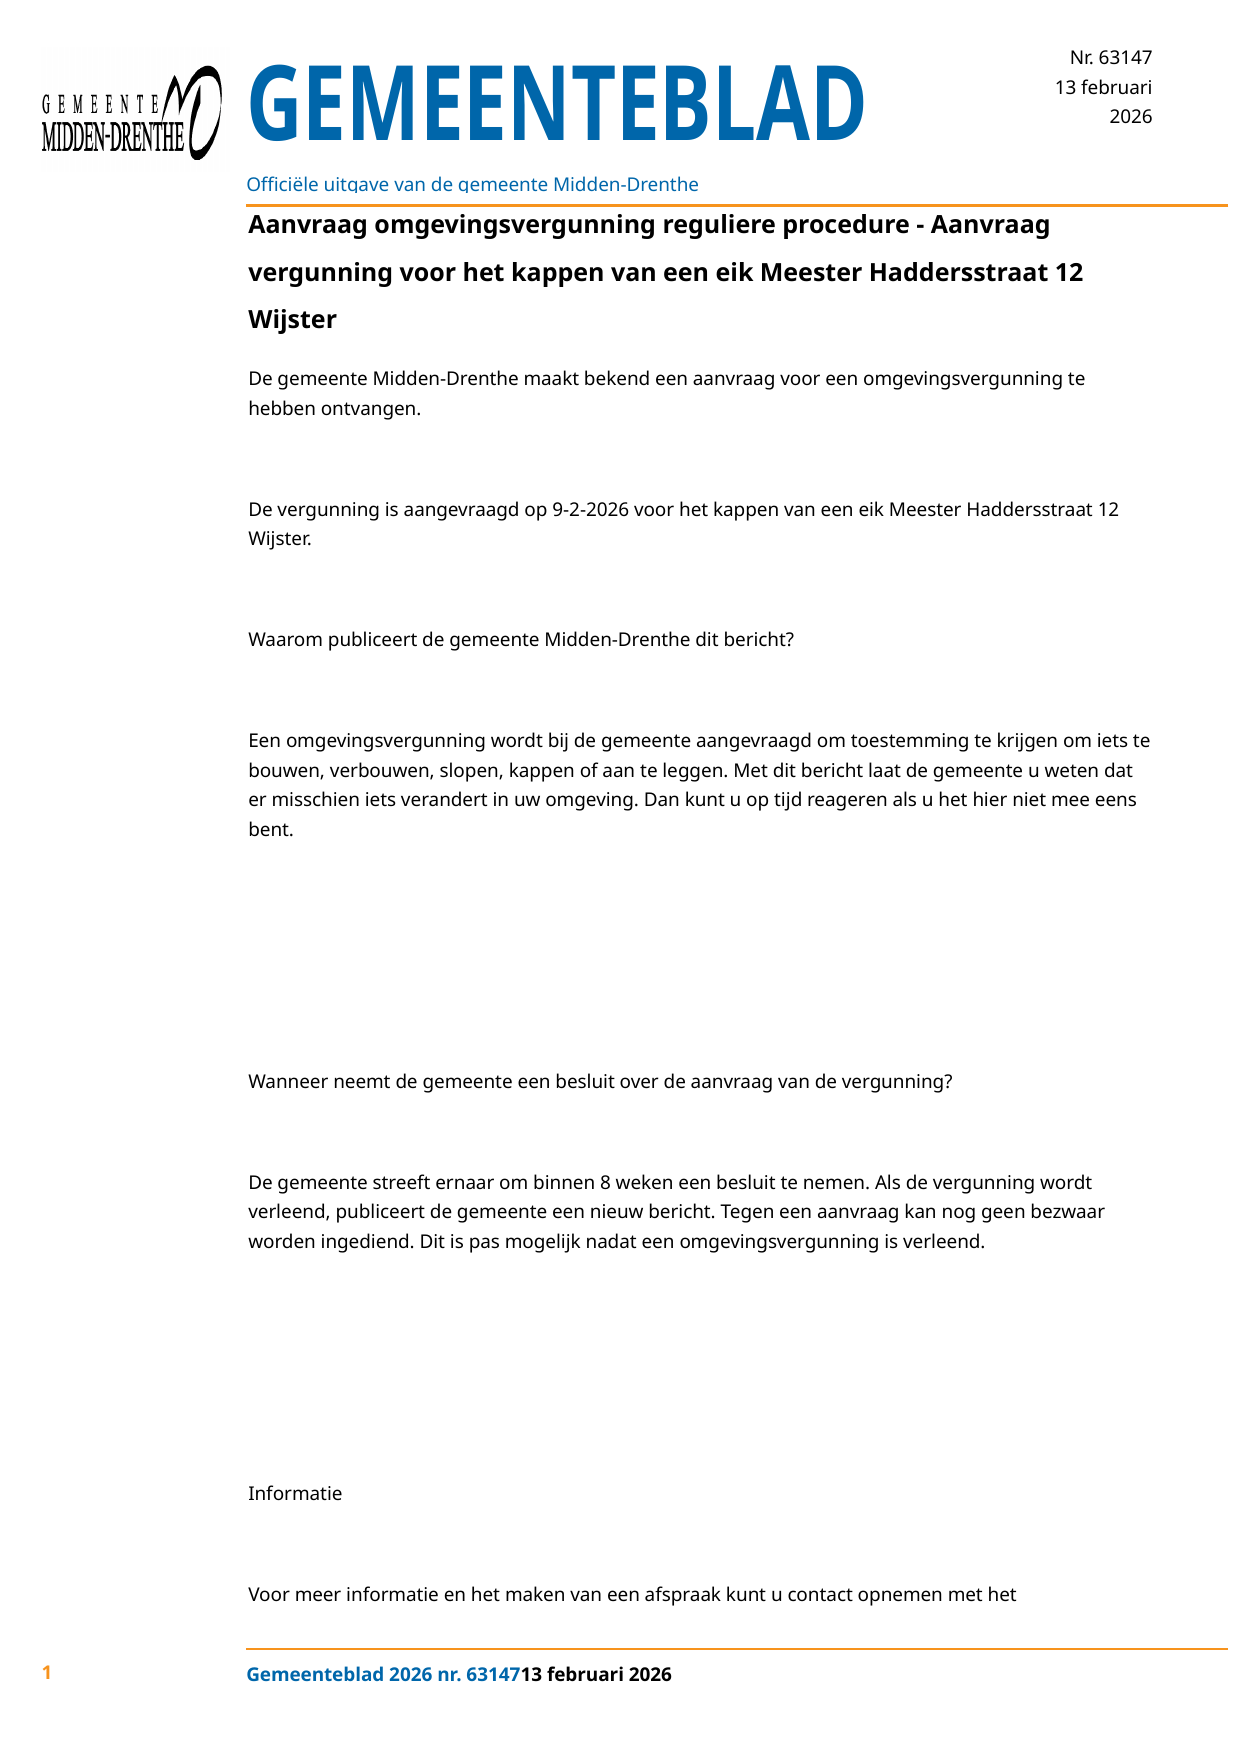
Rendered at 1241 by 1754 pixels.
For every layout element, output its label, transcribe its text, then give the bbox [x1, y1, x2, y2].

text De vergunning is aangevraagd op 9-2-2026 voor het kappen van een eik Meester Haddersstraat 12 Wijster. [248, 496, 1152, 551]
text Wanneer neemt de gemeente een besluit over de aanvraag van de vergunning? [248, 1068, 1152, 1094]
picture [41, 47, 231, 172]
text De gemeente Midden-Drenthe maakt bekend een aanvraag voor een omgevingsvergunning te hebben ontvangen. [248, 366, 1152, 421]
text Informatie [248, 1480, 1152, 1506]
text Voor meer informatie en het maken van een afspraak kunt u contact opnemen met het [248, 1581, 1152, 1607]
text Waarom publiceert de gemeente Midden-Drenthe dit bericht? [248, 626, 1152, 652]
text Aanvraag omgevingsvergunning reguliere procedure - Aanvraag vergunning voor het kappen van een eik Meester Haddersstraat 12 Wijster [248, 207, 1152, 336]
text De gemeente streeft ernaar om binnen 8 weken een besluit te nemen. Als de vergunning wordt verleend, publiceert de gemeente een nieuw bericht. Tegen een aanvraag kan nog geen bezwaar worden ingediend. Dit is pas mogelijk nadat een omgevingsvergunning is verleend. [248, 1169, 1152, 1254]
text Een omgevingsvergunning wordt bij de gemeente aangevraagd om toestemming te krijgen om iets te bouwen, verbouwen, slopen, kappen of aan te leggen. Met dit bericht laat de gemeente u weten dat er misschien iets verandert in uw omgeving. Dan kunt u op tijd reageren als u het hier niet mee eens bent. [248, 727, 1152, 842]
